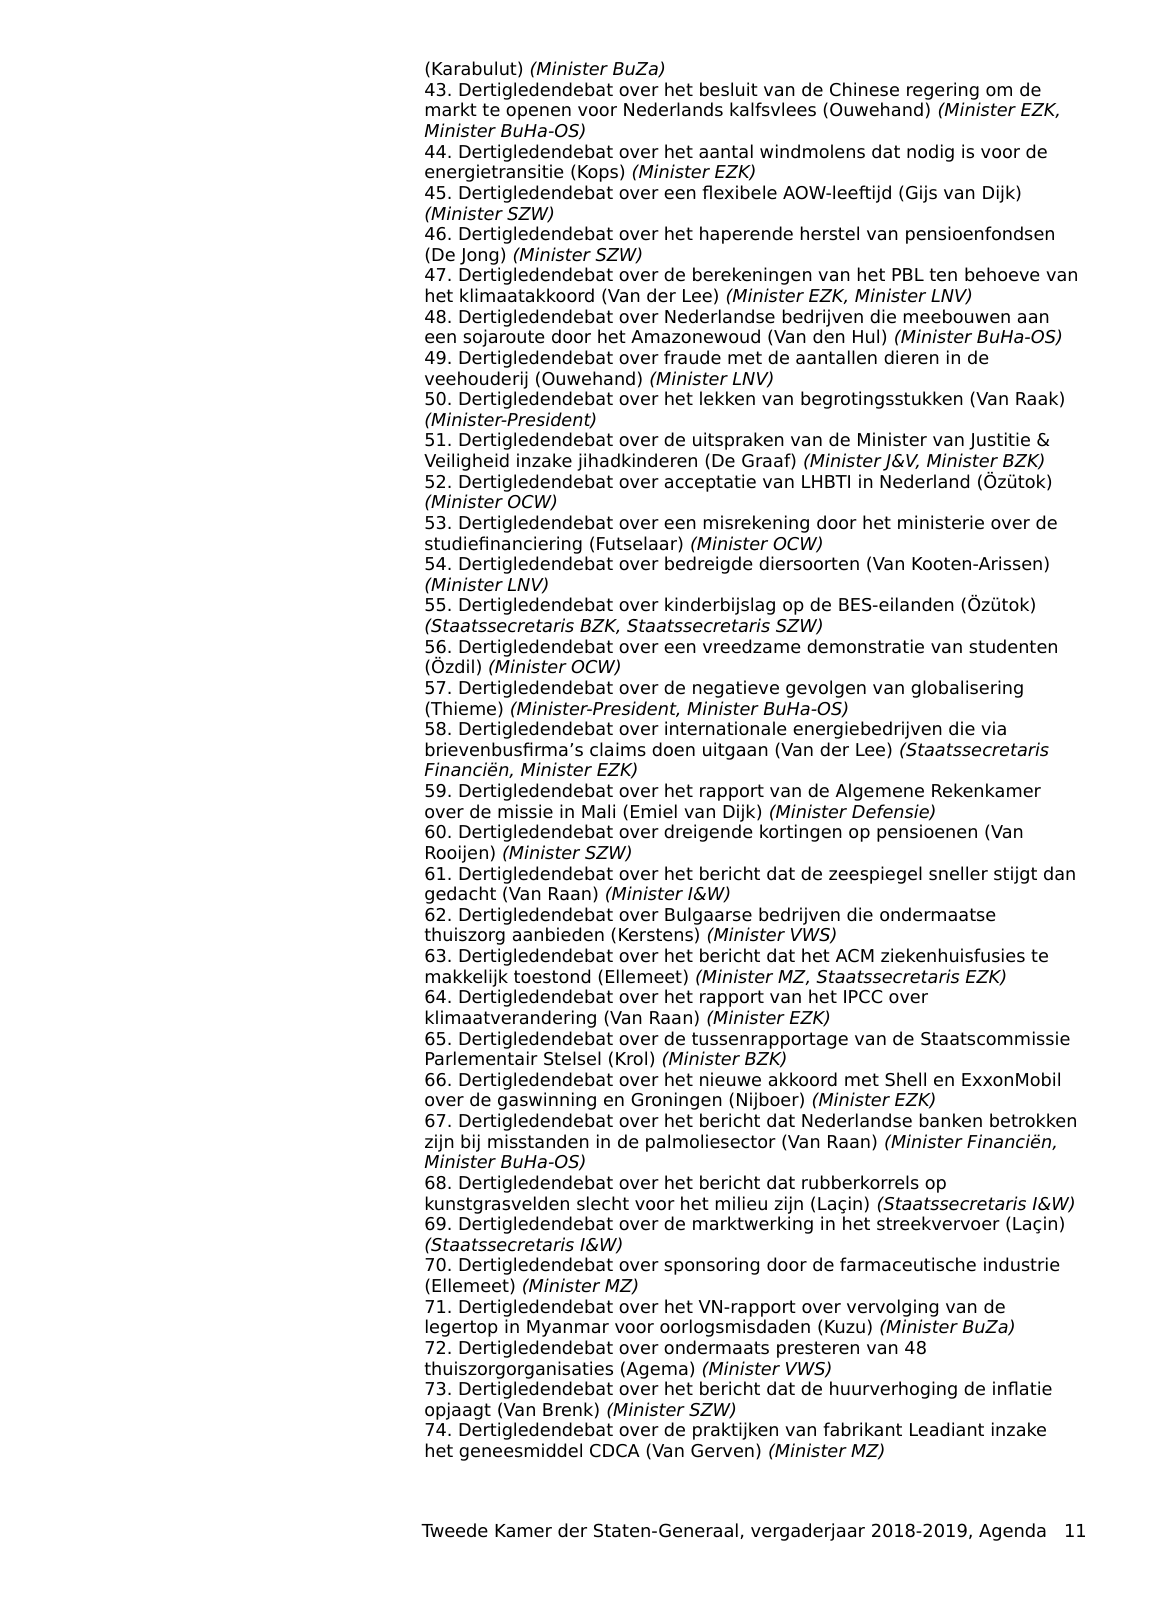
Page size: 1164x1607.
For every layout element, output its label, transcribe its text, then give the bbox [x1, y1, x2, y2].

table_cell [401, 1029, 418, 1070]
table_cell 70. Dertigledendebat over sponsoring door de farmaceutische industrie (Ellemeet) (Minister MZ) [418, 1255, 1087, 1297]
table_cell [77, 224, 401, 265]
table_cell [401, 1070, 418, 1111]
table_cell [77, 1214, 401, 1255]
table_cell 68. Dertigledendebat over het bericht dat rubberkorrels op kunstgrasvelden slecht voor het milieu zijn (Laçin) (Staatssecretaris I&W) [418, 1173, 1087, 1214]
table_cell [77, 1420, 401, 1462]
table_cell 53. Dertigledendebat over een misrekening door het ministerie over de studiefinanciering (Futselaar) (Minister OCW) [418, 513, 1087, 554]
table_cell 63. Dertigledendebat over het bericht dat het ACM ziekenhuisfusies te makkelijk toestond (Ellemeet) (Minister MZ, Staatssecretaris EZK) [418, 946, 1087, 987]
table_cell [77, 472, 401, 513]
table_cell [77, 946, 401, 987]
table_cell [401, 183, 418, 224]
table_cell [401, 80, 418, 142]
table_cell 62. Dertigledendebat over Bulgaarse bedrijven die ondermaatse thuiszorg aanbieden (Kerstens) (Minister VWS) [418, 905, 1087, 946]
table_cell [401, 864, 418, 905]
table_cell 46. Dertigledendebat over het haperende herstel van pensioenfondsen (De Jong) (Minister SZW) [418, 224, 1087, 265]
table_cell 58. Dertigledendebat over internationale energiebedrijven die via brievenbusfirma’s claims doen uitgaan (Van der Lee) (Staatssecretaris Financiën, Minister EZK) [418, 719, 1087, 781]
table_cell [401, 59, 418, 80]
table_cell [77, 513, 401, 554]
table_cell 50. Dertigledendebat over het lekken van begrotingsstukken (Van Raak) (Minister-President) [418, 389, 1087, 430]
table_cell [401, 946, 418, 987]
table_cell [77, 554, 401, 595]
table_cell 73. Dertigledendebat over het bericht dat de huurverhoging de inflatie opjaagt (Van Brenk) (Minister SZW) [418, 1379, 1087, 1420]
table_cell [77, 864, 401, 905]
table_cell [401, 987, 418, 1028]
table_cell 71. Dertigledendebat over het VN-rapport over vervolging van de legertop in Myanmar voor oorlogsmisdaden (Kuzu) (Minister BuZa) [418, 1297, 1087, 1338]
table_cell 74. Dertigledendebat over de praktijken van fabrikant Leadiant inzake het geneesmiddel CDCA (Van Gerven) (Minister MZ) [418, 1420, 1087, 1462]
table_cell 56. Dertigledendebat over een vreedzame demonstratie van studenten (Özdil) (Minister OCW) [418, 637, 1087, 678]
table_cell 60. Dertigledendebat over dreigende kortingen op pensioenen (Van Rooijen) (Minister SZW) [418, 822, 1087, 863]
table_cell [77, 265, 401, 307]
table_cell [401, 905, 418, 946]
table_cell [401, 1173, 418, 1214]
table_cell [401, 822, 418, 863]
table_cell 45. Dertigledendebat over een flexibele AOW-leeftijd (Gijs van Dijk) (Minister SZW) [418, 183, 1087, 224]
table_cell [77, 905, 401, 946]
table_cell 55. Dertigledendebat over kinderbijslag op de BES-eilanden (Özütok) (Staatssecretaris BZK, Staatssecretaris SZW) [418, 595, 1087, 637]
table_cell [77, 1338, 401, 1379]
table_cell 66. Dertigledendebat over het nieuwe akkoord met Shell en ExxonMobil over de gaswinning en Groningen (Nijboer) (Minister EZK) [418, 1070, 1087, 1111]
table_cell [77, 1029, 401, 1070]
table_cell [401, 678, 418, 719]
table_cell [401, 142, 418, 183]
table_cell [401, 1297, 418, 1338]
table_cell [401, 781, 418, 822]
table_cell 54. Dertigledendebat over bedreigde diersoorten (Van Kooten-Arissen) (Minister LNV) [418, 554, 1087, 595]
table_cell [77, 1297, 401, 1338]
table_cell [401, 472, 418, 513]
table_cell 57. Dertigledendebat over de negatieve gevolgen van globalisering (Thieme) (Minister-President, Minister BuHa-OS) [418, 678, 1087, 719]
table_cell 51. Dertigledendebat over de uitspraken van de Minister van Justitie & Veiligheid inzake jihadkinderen (De Graaf) (Minister J&V, Minister BZK) [418, 430, 1087, 472]
table_cell [401, 1379, 418, 1420]
table_cell [77, 1111, 401, 1173]
table_cell [401, 1111, 418, 1173]
table_cell [401, 1338, 418, 1379]
table_cell [401, 1214, 418, 1255]
table_cell [77, 637, 401, 678]
table_cell 72. Dertigledendebat over ondermaats presteren van 48 thuiszorgorganisaties (Agema) (Minister VWS) [418, 1338, 1087, 1379]
table_cell [77, 59, 401, 80]
table_cell [401, 265, 418, 307]
table_cell [401, 719, 418, 781]
table_cell [77, 1070, 401, 1111]
table_cell [77, 1173, 401, 1214]
table_cell [401, 554, 418, 595]
table_cell [401, 389, 418, 430]
table_cell [77, 595, 401, 637]
table_cell [77, 348, 401, 389]
table_cell [77, 183, 401, 224]
table_cell [401, 1420, 418, 1462]
table_cell [77, 389, 401, 430]
table_cell 43. Dertigledendebat over het besluit van de Chinese regering om de markt te openen voor Nederlands kalfsvlees (Ouwehand) (Minister EZK, Minister BuHa-OS) [418, 80, 1087, 142]
table_cell [401, 1255, 418, 1297]
table_cell [77, 1379, 401, 1420]
table_cell [401, 348, 418, 389]
table_cell [77, 142, 401, 183]
table_cell [77, 719, 401, 781]
table_cell [401, 307, 418, 348]
table_cell 48. Dertigledendebat over Nederlandse bedrijven die meebouwen aan een sojaroute door het Amazonewoud (Van den Hul) (Minister BuHa-OS) [418, 307, 1087, 348]
table_cell [77, 987, 401, 1028]
table_cell [77, 80, 401, 142]
table_cell [401, 595, 418, 637]
table_cell [401, 637, 418, 678]
table_cell [77, 678, 401, 719]
table_cell [77, 307, 401, 348]
table_cell [401, 430, 418, 472]
table_cell 64. Dertigledendebat over het rapport van het IPCC over klimaatverandering (Van Raan) (Minister EZK) [418, 987, 1087, 1028]
table_cell (Karabulut) (Minister BuZa) [418, 59, 1087, 80]
table_cell [401, 513, 418, 554]
table_cell 49. Dertigledendebat over fraude met de aantallen dieren in de veehouderij (Ouwehand) (Minister LNV) [418, 348, 1087, 389]
table_cell 44. Dertigledendebat over het aantal windmolens dat nodig is voor de energietransitie (Kops) (Minister EZK) [418, 142, 1087, 183]
table_cell [401, 224, 418, 265]
table_cell 67. Dertigledendebat over het bericht dat Nederlandse banken betrokken zijn bij misstanden in de palmoliesector (Van Raan) (Minister Financiën, Minister BuHa-OS) [418, 1111, 1087, 1173]
table_cell 59. Dertigledendebat over het rapport van de Algemene Rekenkamer over de missie in Mali (Emiel van Dijk) (Minister Defensie) [418, 781, 1087, 822]
table_cell 65. Dertigledendebat over de tussenrapportage van de Staatscommissie Parlementair Stelsel (Krol) (Minister BZK) [418, 1029, 1087, 1070]
table_cell 52. Dertigledendebat over acceptatie van LHBTI in Nederland (Özütok) (Minister OCW) [418, 472, 1087, 513]
table_cell 61. Dertigledendebat over het bericht dat de zeespiegel sneller stijgt dan gedacht (Van Raan) (Minister I&W) [418, 864, 1087, 905]
table_cell 69. Dertigledendebat over de marktwerking in het streekvervoer (Laçin) (Staatssecretaris I&W) [418, 1214, 1087, 1255]
table_cell [77, 1255, 401, 1297]
table_cell [77, 430, 401, 472]
table_cell [77, 781, 401, 822]
table_cell [77, 822, 401, 863]
table_cell 47. Dertigledendebat over de berekeningen van het PBL ten behoeve van het klimaatakkoord (Van der Lee) (Minister EZK, Minister LNV) [418, 265, 1087, 307]
